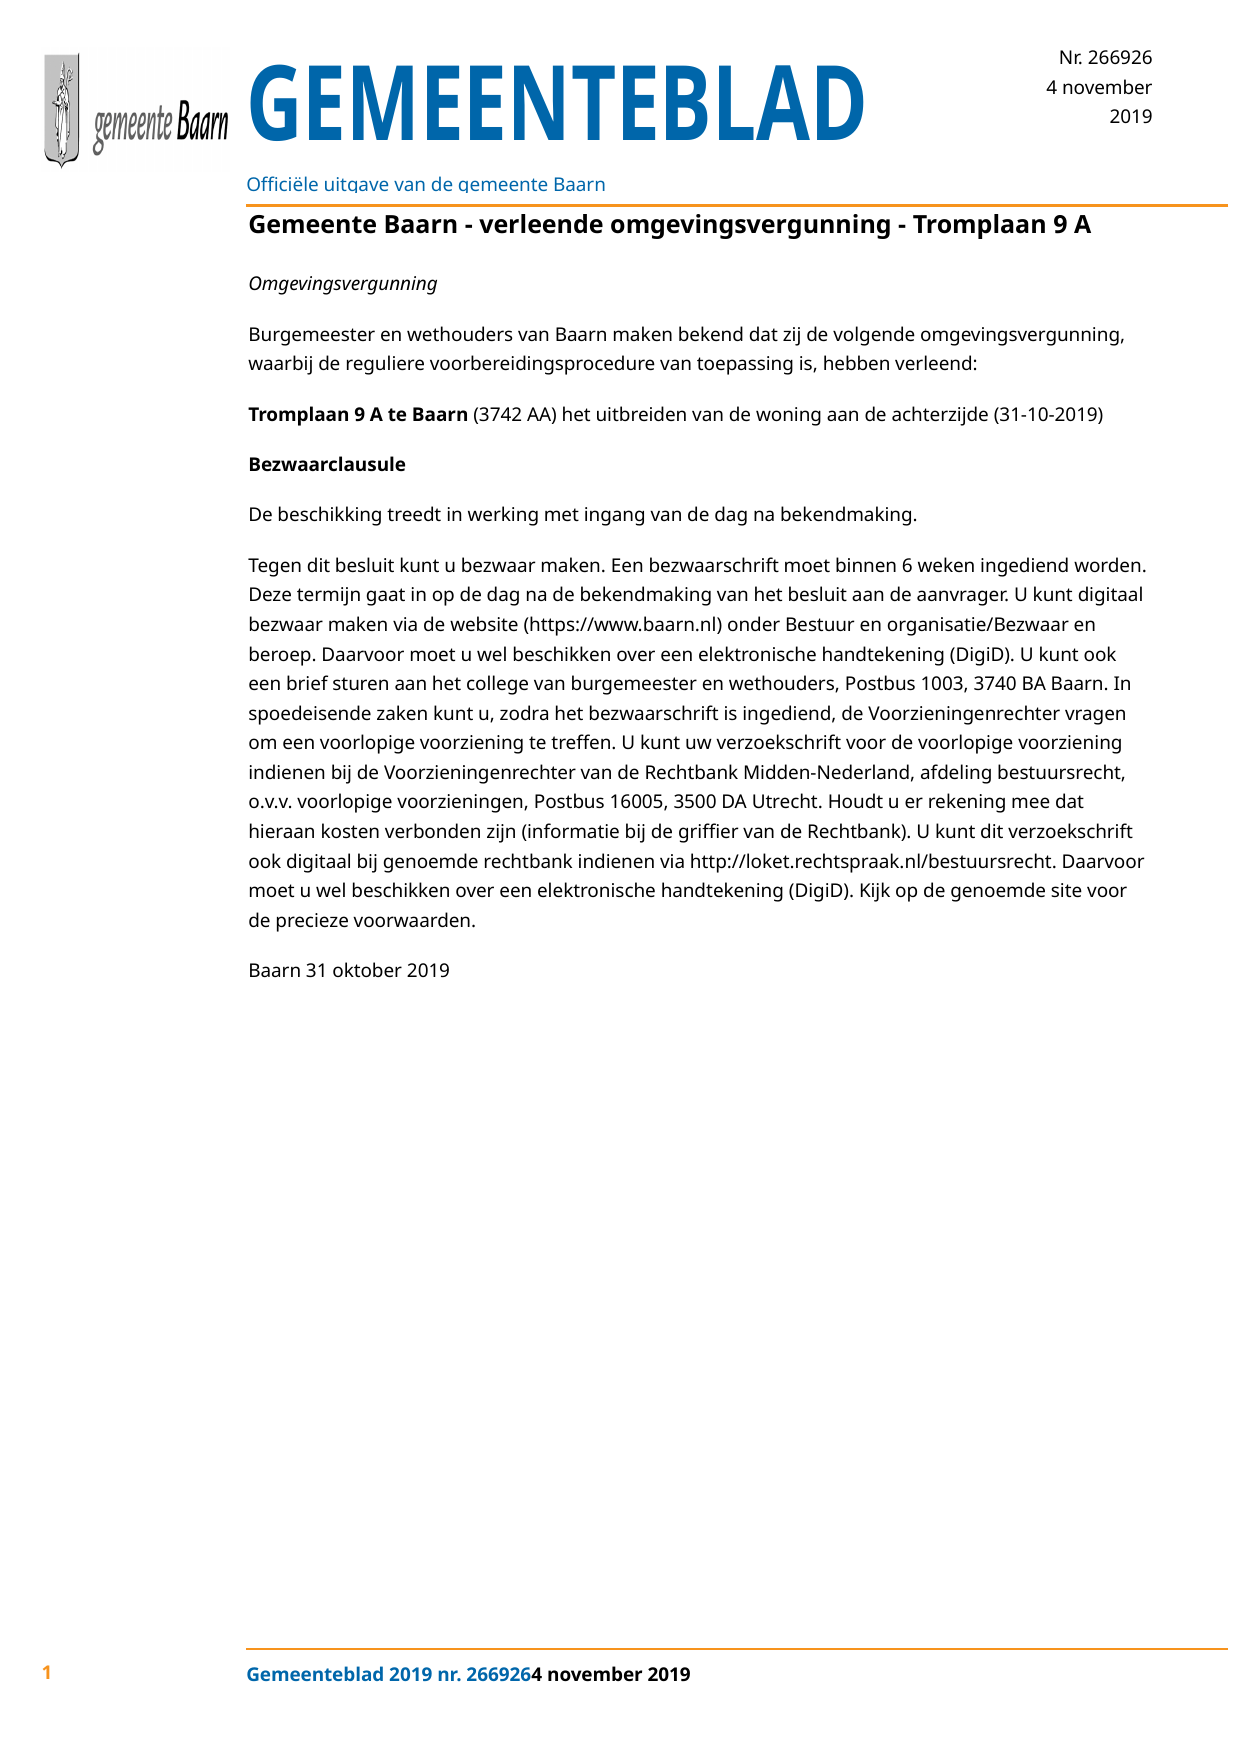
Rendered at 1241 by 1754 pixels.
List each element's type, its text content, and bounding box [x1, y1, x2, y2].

text Burgemeester en wethouders van Baarn maken bekend dat zij de volgende omgevingsvergunning, waarbij de reguliere voorbereidingsprocedure van toepassing is, hebben verleend: [248, 321, 1152, 376]
text Gemeente Baarn - verleende omgevingsvergunning - Tromplaan 9 A [248, 207, 1152, 241]
text De beschikking treedt in werking met ingang van de dag na bekendmaking. [248, 502, 1152, 527]
text Tegen dit besluit kunt u bezwaar maken. Een bezwaarschrift moet binnen 6 weken ingediend worden. Deze termijn gaat in op de dag na de bekendmaking van het besluit aan de aanvrager. U kunt digitaal bezwaar maken via de website (https://www.baarn.nl) onder Bestuur en organisatie/Bezwaar en beroep. Daarvoor moet u wel beschikken over een elektronische handtekening (DigiD). U kunt ook een brief sturen aan het college van burgemeester en wethouders, Postbus 1003, 3740 BA Baarn. In spoedeisende zaken kunt u, zodra het bezwaarschrift is ingediend, de Voorzieningenrechter vragen om een voorlopige voorziening te treffen. U kunt uw verzoekschrift voor de voorlopige voorziening indienen bij de Voorzieningenrechter van de Rechtbank Midden-Nederland, afdeling bestuursrecht, o.v.v. voorlopige voorzieningen, Postbus 16005, 3500 DA Utrecht. Houdt u er rekening mee dat hieraan kosten verbonden zijn (informatie bij de griffier van de Rechtbank). U kunt dit verzoekschrift ook digitaal bij genoemde rechtbank indienen via http://loket.rechtspraak.nl/bestuursrecht. Daarvoor moet u wel beschikken over een elektronische handtekening (DigiD). Kijk op de genoemde site voor de precieze voorwaarden. [248, 552, 1152, 933]
text Baarn 31 oktober 2019 [248, 957, 1152, 983]
picture [41, 47, 231, 172]
text Tromplaan 9 A te Baarn (3742 AA) het uitbreiden van de woning aan de achterzijde (31-10-2019) [248, 401, 1152, 426]
text Bezwaarclausule [248, 451, 1152, 477]
text Omgevingsvergunning [248, 270, 1152, 296]
